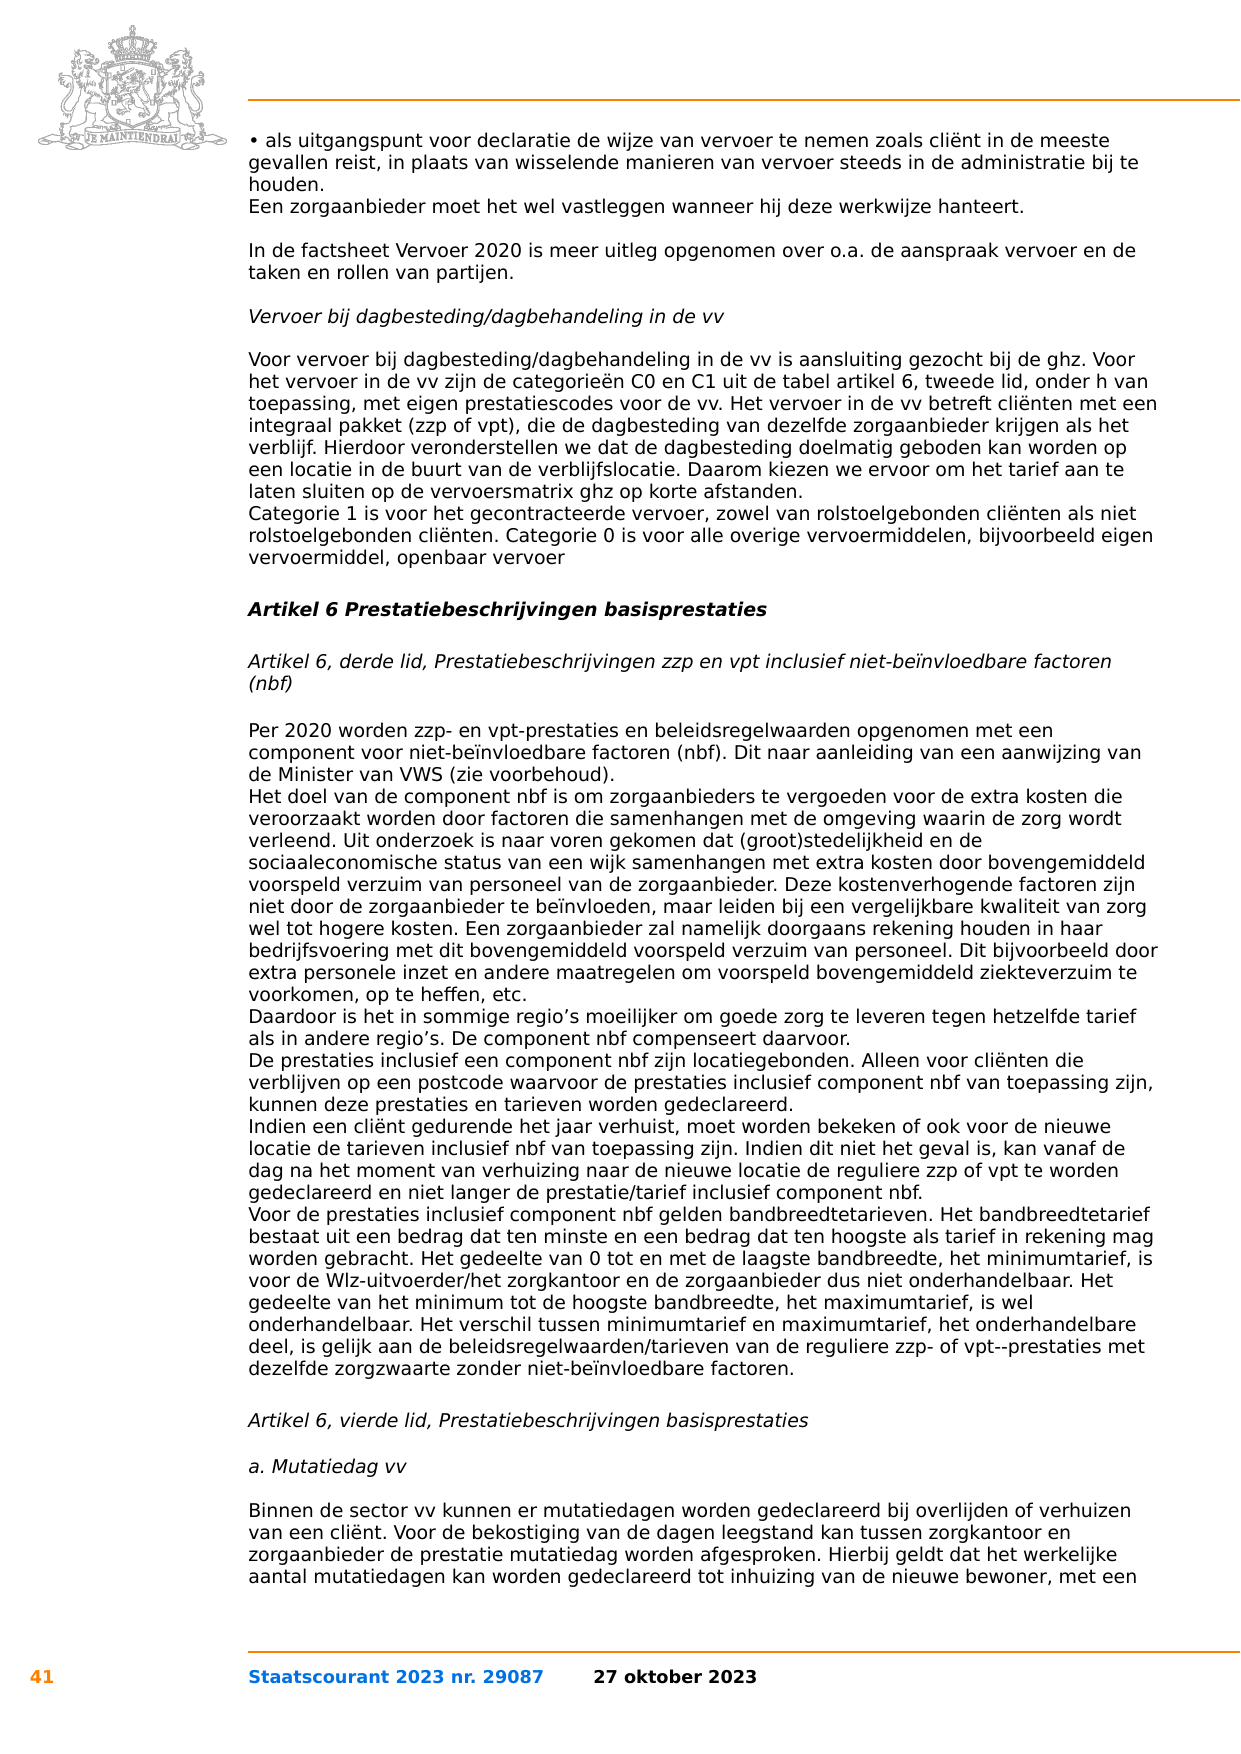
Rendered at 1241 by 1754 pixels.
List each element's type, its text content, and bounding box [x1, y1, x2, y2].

text Binnen de sector vv kunnen er mutatiedagen worden gedeclareerd bij overlijden of verhuizen van een cliënt. Voor de bekostiging van de dagen leegstand kan tussen zorgkantoor en zorgaanbieder de prestatie mutatiedag worden afgesproken. Hierbij geldt dat het werkelijke aantal mutatiedagen kan worden gedeclareerd tot inhuizing van de nieuwe bewoner, met een [248, 1500, 1163, 1588]
text In de factsheet Vervoer 2020 is meer uitleg opgenomen over o.a. de aanspraak vervoer en de taken en rollen van partijen. [248, 240, 1163, 284]
subtitle Artikel 6, derde lid, Prestatiebeschrijvingen zzp en vpt inclusief niet-beïnvloedbare factoren (nbf) [248, 651, 1163, 695]
text Daardoor is het in sommige regio’s moeilijker om goede zorg te leveren tegen hetzelfde tarief als in andere regio’s. De component nbf compenseert daarvoor. [248, 1006, 1163, 1050]
text Per 2020 worden zzp- en vpt-prestaties en beleidsregelwaarden opgenomen met een component voor niet-beïnvloedbare factoren (nbf). Dit naar aanleiding van een aanwijzing van de Minister van VWS (zie voorbehoud). [248, 720, 1163, 786]
text • als uitgangspunt voor declaratie de wijze van vervoer te nemen zoals cliënt in de meeste gevallen reist, in plaats van wisselende manieren van vervoer steeds in de administratie bij te houden. [248, 130, 1163, 196]
text Indien een cliënt gedurende het jaar verhuist, moet worden bekeken of ook voor de nieuwe locatie de tarieven inclusief nbf van toepassing zijn. Indien dit niet het geval is, kan vanaf de dag na het moment van verhuizing naar de nieuwe locatie de reguliere zzp of vpt te worden gedeclareerd en niet langer de prestatie/tarief inclusief component nbf. [248, 1116, 1163, 1204]
text Categorie 1 is voor het gecontracteerde vervoer, zowel van rolstoelgebonden cliënten als niet rolstoelgebonden cliënten. Categorie 0 is voor alle overige vervoermiddelen, bijvoorbeeld eigen vervoermiddel, openbaar vervoer [248, 503, 1163, 569]
subtitle Vervoer bij dagbesteding/dagbehandeling in de vv [248, 306, 1163, 327]
text Voor de prestaties inclusief component nbf gelden bandbreedtetarieven. Het bandbreedtetarief bestaat uit een bedrag dat ten minste en een bedrag dat ten hoogste als tarief in rekening mag worden gebracht. Het gedeelte van 0 tot en met de laagste bandbreedte, het minimumtarief, is voor de Wlz-uitvoerder/het zorgkantoor en de zorgaanbieder dus niet onderhandelbaar. Het gedeelte van het minimum tot de hoogste bandbreedte, het maximumtarief, is wel onderhandelbaar. Het verschil tussen minimumtarief en maximumtarief, het onderhandelbare deel, is gelijk aan de beleidsregelwaarden/tarieven van de reguliere zzp- of vpt--prestaties met dezelfde zorgzwaarte zonder niet-beïnvloedbare factoren. [248, 1204, 1163, 1379]
text De prestaties inclusief een component nbf zijn locatiegebonden. Alleen voor cliënten die verblijven op een postcode waarvoor de prestaties inclusief component nbf van toepassing zijn, kunnen deze prestaties en tarieven worden gedeclareerd. [248, 1050, 1163, 1116]
text Het doel van de component nbf is om zorgaanbieders te vergoeden voor de extra kosten die veroorzaakt worden door factoren die samenhangen met de omgeving waarin de zorg wordt verleend. Uit onderzoek is naar voren gekomen dat (groot)stedelijkheid en de sociaaleconomische status van een wijk samenhangen met extra kosten door bovengemiddeld voorspeld verzuim van personeel van de zorgaanbieder. Deze kostenverhogende factoren zijn niet door de zorgaanbieder te beïnvloeden, maar leiden bij een vergelijkbare kwaliteit van zorg wel tot hogere kosten. Een zorgaanbieder zal namelijk doorgaans rekening houden in haar bedrijfsvoering met dit bovengemiddeld voorspeld verzuim van personeel. Dit bijvoorbeeld door extra personele inzet en andere maatregelen om voorspeld bovengemiddeld ziekteverzuim te voorkomen, op te heffen, etc. [248, 786, 1163, 1006]
subtitle Artikel 6, vierde lid, Prestatiebeschrijvingen basisprestaties [248, 1409, 1163, 1431]
subtitle a. Mutatiedag vv [248, 1456, 1163, 1478]
text Een zorgaanbieder moet het wel vastleggen wanneer hij deze werkwijze hanteert. [248, 196, 1163, 218]
subtitle Artikel 6 Prestatiebeschrijvingen basisprestaties [248, 599, 1163, 621]
picture [38, 25, 227, 150]
text Voor vervoer bij dagbesteding/dagbehandeling in de vv is aansluiting gezocht bij de ghz. Voor het vervoer in de vv zijn de categorieën C0 en C1 uit de tabel artikel 6, tweede lid, onder h van toepassing, met eigen prestatiescodes voor de vv. Het vervoer in de vv betreft cliënten met een integraal pakket (zzp of vpt), die de dagbesteding van dezelfde zorgaanbieder krijgen als het verblijf. Hierdoor veronderstellen we dat de dagbesteding doelmatig geboden kan worden op een locatie in de buurt van de verblijfslocatie. Daarom kiezen we ervoor om het tarief aan te laten sluiten op de vervoersmatrix ghz op korte afstanden. [248, 349, 1163, 503]
